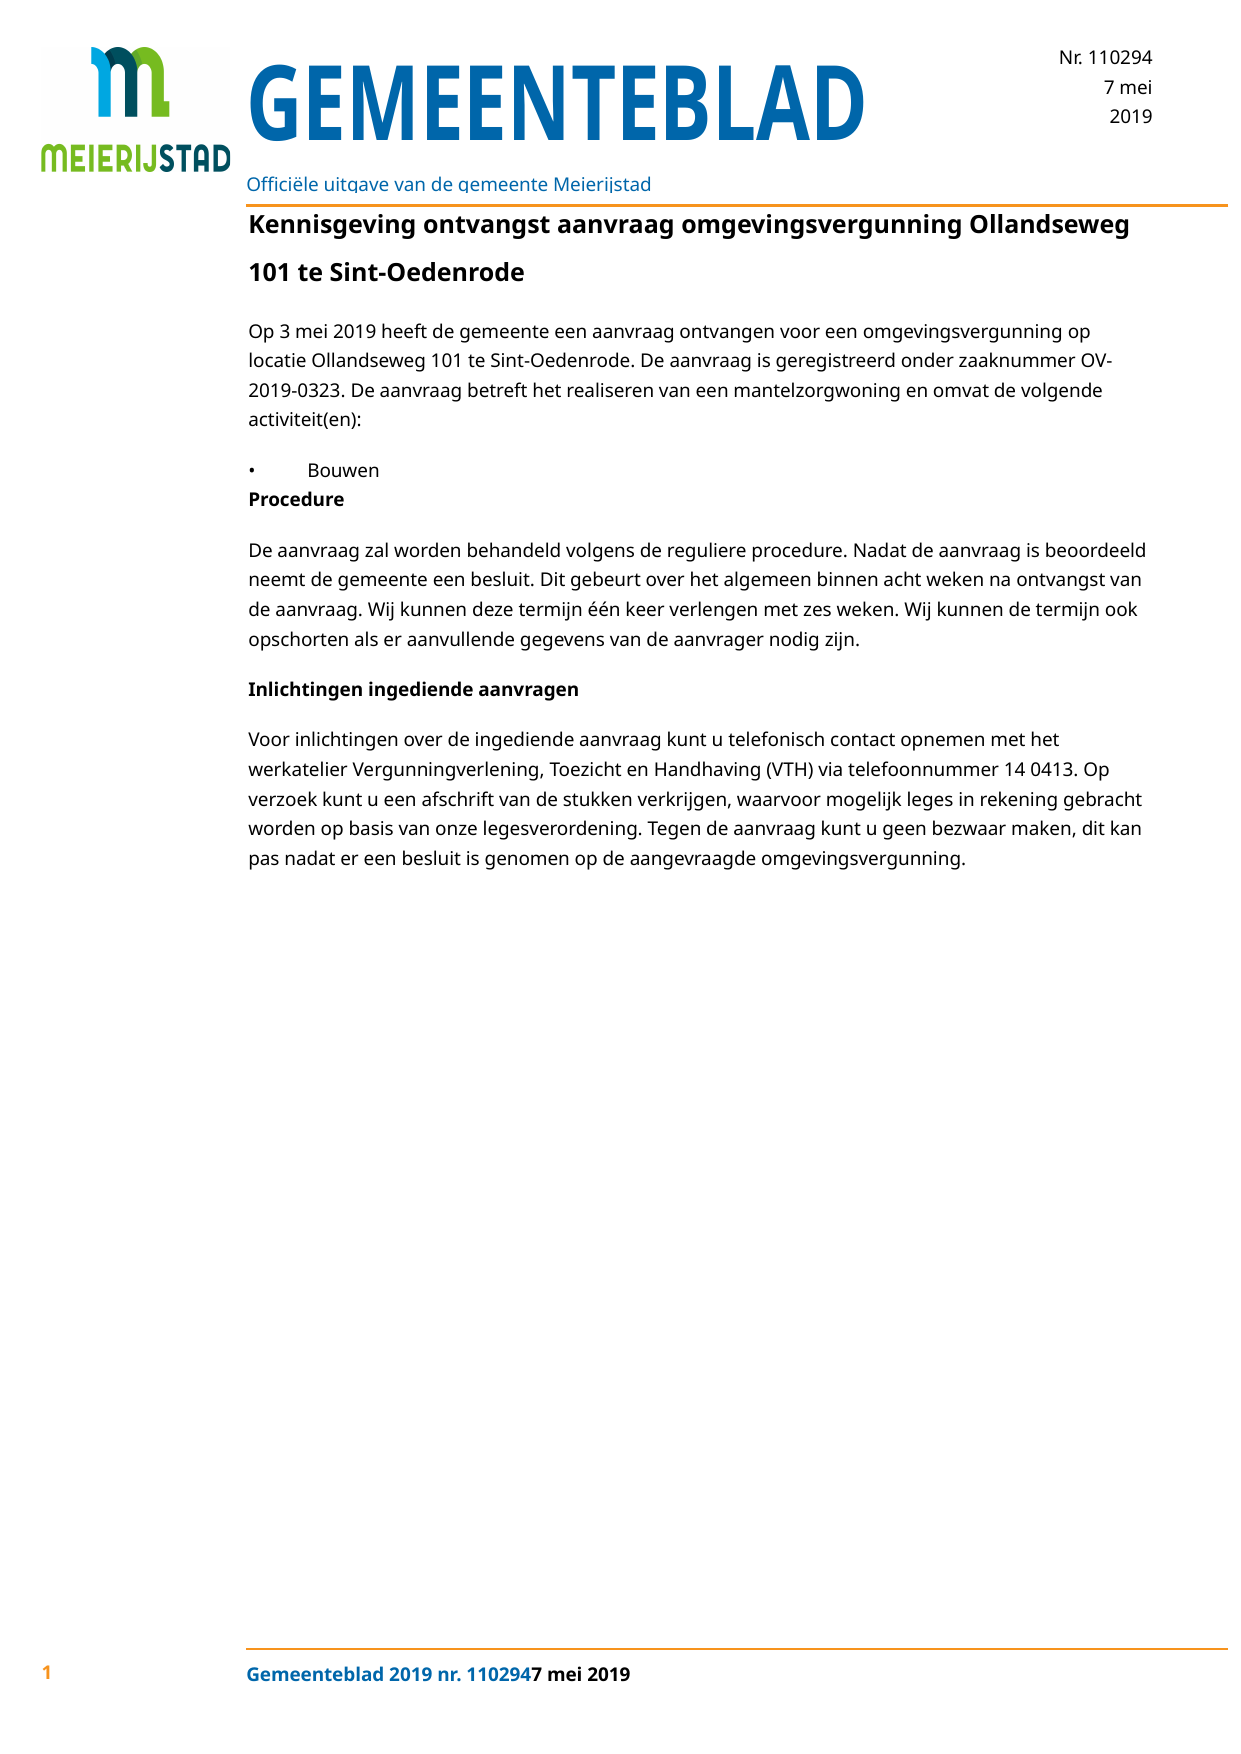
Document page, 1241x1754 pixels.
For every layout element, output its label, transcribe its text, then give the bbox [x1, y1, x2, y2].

picture [41, 47, 231, 172]
text Inlichtingen ingediende aanvragen [248, 676, 1152, 702]
text Op 3 mei 2019 heeft de gemeente een aanvraag ontvangen voor een omgevingsvergunning op locatie Ollandseweg 101 te Sint-Oedenrode. De aanvraag is geregistreerd onder zaaknummer OV-2019-0323. De aanvraag betreft het realiseren van een mantelzorgwoning en omvat de volgende activiteit(en): [248, 318, 1152, 432]
text Procedure [248, 487, 1152, 512]
text Voor inlichtingen over de ingediende aanvraag kunt u telefonisch contact opnemen met het werkatelier Vergunningverlening, Toezicht en Handhaving (VTH) via telefoonnummer 14 0413. Op verzoek kunt u een afschrift van de stukken verkrijgen, waarvoor mogelijk leges in rekening gebracht worden op basis van onze legesverordening. Tegen de aanvraag kunt u geen bezwaar maken, dit kan pas nadat er een besluit is genomen op de aangevraagde omgevingsvergunning. [248, 727, 1152, 871]
text Kennisgeving ontvangst aanvraag omgevingsvergunning Ollandseweg 101 te Sint-Oedenrode [248, 207, 1152, 288]
list Bouwen [248, 457, 1152, 483]
text De aanvraag zal worden behandeld volgens de reguliere procedure. Nadat de aanvraag is beoordeeld neemt de gemeente een besluit. Dit gebeurt over het algemeen binnen acht weken na ontvangst van de aanvraag. Wij kunnen deze termijn één keer verlengen met zes weken. Wij kunnen de termijn ook opschorten als er aanvullende gegevens van de aanvrager nodig zijn. [248, 537, 1152, 652]
